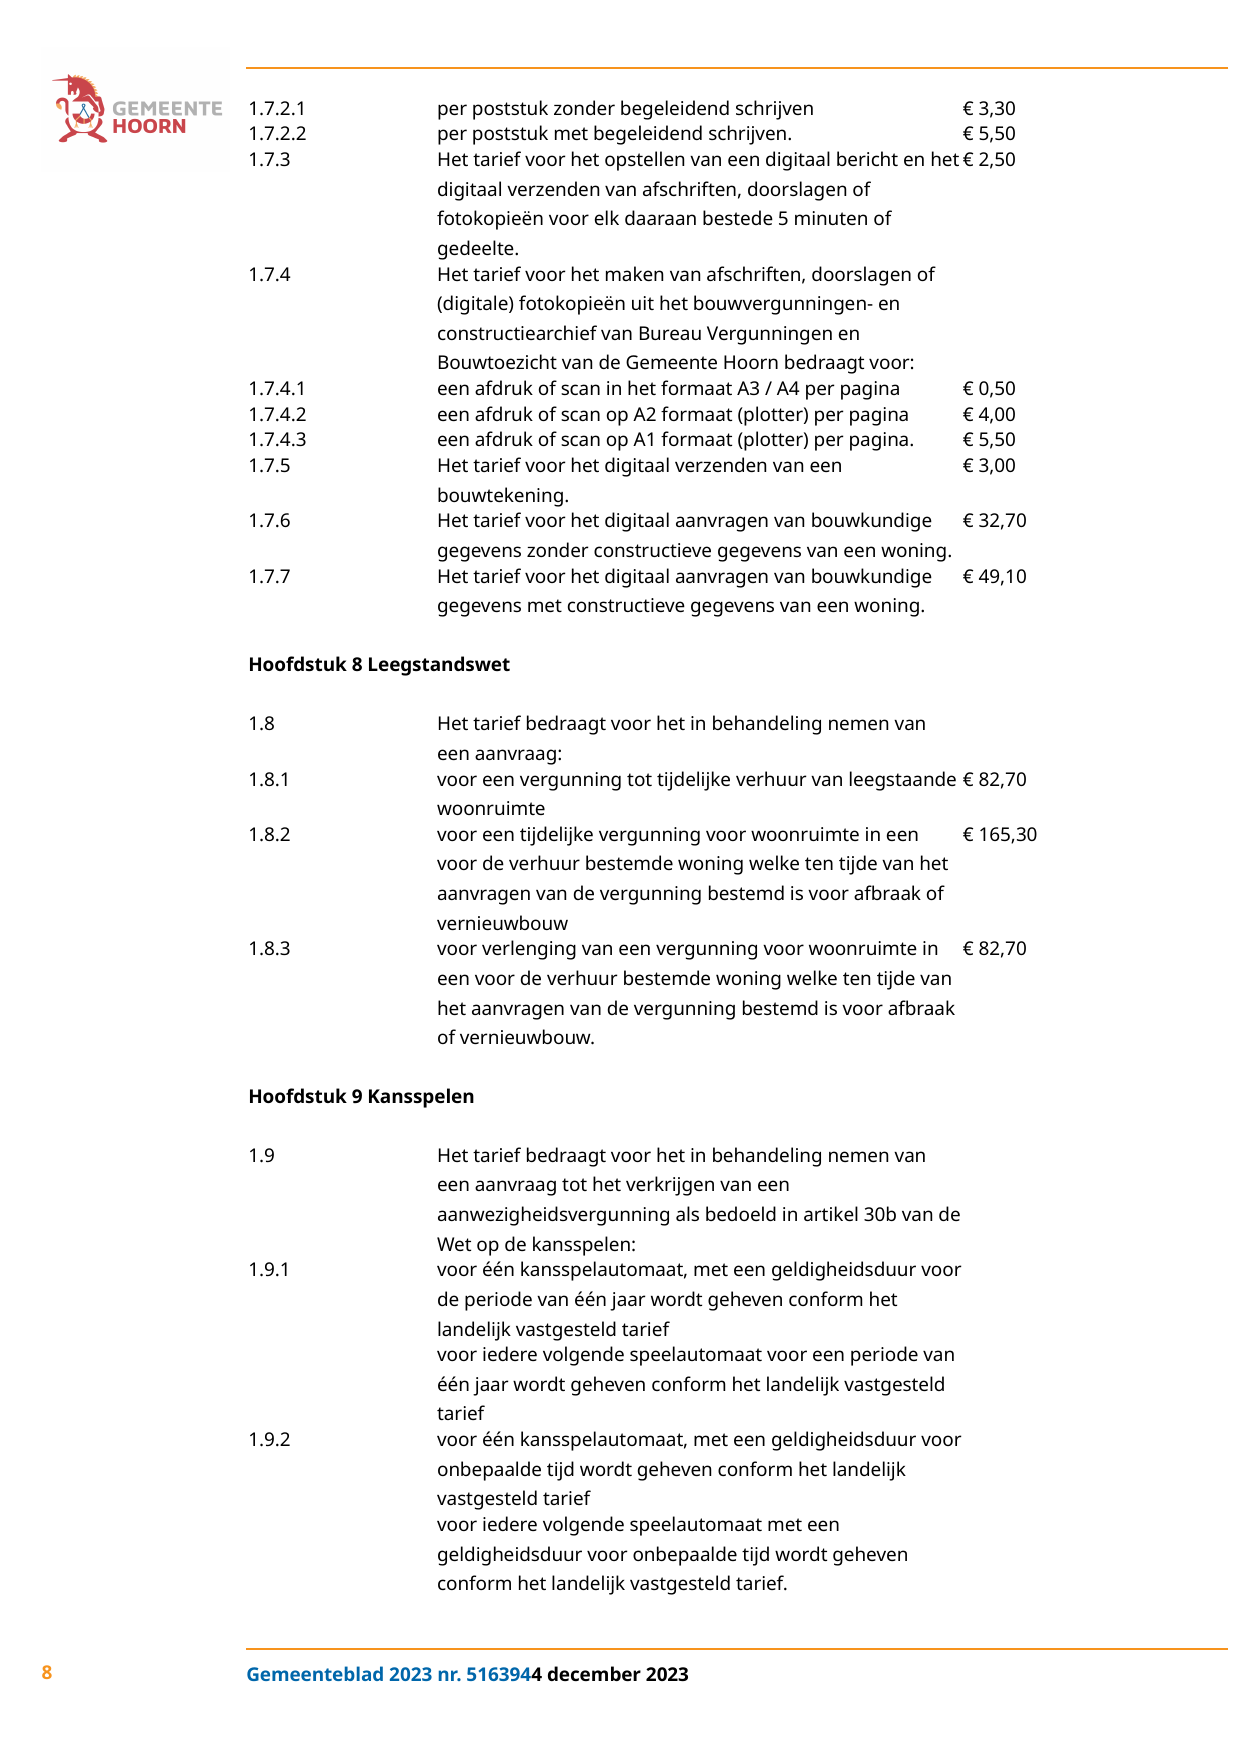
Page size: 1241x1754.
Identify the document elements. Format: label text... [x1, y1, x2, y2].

table_cell 1.7.7 [248, 563, 437, 618]
table_cell Het tarief voor het opstellen van een digitaal bericht en het digitaal verzenden van afschriften, doorslagen of fotokopieën voor elk daaraan bestede 5 minuten of gedeelte. [437, 146, 963, 261]
text Hoofdstuk 9 Kansspelen [248, 1083, 1152, 1108]
table_cell voor iedere volgende speelautomaat voor een periode van één jaar wordt geheven conform het landelijk vastgesteld tarief [437, 1341, 963, 1426]
table_cell Het tarief voor het digitaal verzenden van een bouwtekening. [437, 453, 963, 508]
table_cell [963, 261, 1152, 375]
table_cell 1.7.3 [248, 146, 437, 261]
table_header Het tarief bedraagt voor het in behandeling nemen van een aanvraag tot het verkrijgen van een aanwezigheidsvergunning als bedoeld in artikel 30b van de Wet op de kansspelen: [437, 1142, 963, 1257]
table_header [963, 710, 1152, 766]
table_cell € 82,70 [963, 936, 1152, 1050]
table_cell € 32,70 [963, 508, 1152, 563]
table_cell 1.8.1 [248, 766, 437, 821]
table_cell € 0,50 [963, 375, 1152, 401]
table_cell voor één kansspelautomaat, met een geldigheidsduur voor de periode van één jaar wordt geheven conform het landelijk vastgesteld tarief [437, 1257, 963, 1341]
table_cell [963, 1511, 1152, 1596]
table_cell € 49,10 [963, 563, 1152, 618]
table_cell 1.8.3 [248, 936, 437, 1050]
table_cell 1.8.2 [248, 821, 437, 936]
table_header [963, 1142, 1152, 1257]
table_cell [963, 1426, 1152, 1511]
table_cell voor één kansspelautomaat, met een geldigheidsduur voor onbepaalde tijd wordt geheven conform het landelijk vastgesteld tarief [437, 1426, 963, 1511]
table_cell een afdruk of scan in het formaat A3 / A4 per pagina [437, 375, 963, 401]
table_cell 1.7.4 [248, 261, 437, 375]
table_cell [963, 1257, 1152, 1341]
table_cell per poststuk zonder begeleidend schrijven [437, 95, 963, 121]
table_cell voor een vergunning tot tijdelijke verhuur van leegstaande woonruimte [437, 766, 963, 821]
table_cell voor een tijdelijke vergunning voor woonruimte in een voor de verhuur bestemde woning welke ten tijde van het aanvragen van de vergunning bestemd is voor afbraak of vernieuwbouw [437, 821, 963, 936]
table_cell € 3,30 [963, 95, 1152, 121]
table_cell [248, 1341, 437, 1426]
table_cell Het tarief voor het digitaal aanvragen van bouwkundige gegevens zonder constructieve gegevens van een woning. [437, 508, 963, 563]
table_cell een afdruk of scan op A1 formaat (plotter) per pagina. [437, 427, 963, 452]
table_cell een afdruk of scan op A2 formaat (plotter) per pagina [437, 401, 963, 427]
table_cell Het tarief voor het digitaal aanvragen van bouwkundige gegevens met constructieve gegevens van een woning. [437, 563, 963, 618]
table_header 1.9 [248, 1142, 437, 1257]
table_cell 1.7.5 [248, 453, 437, 508]
table_cell 1.7.2.1 [248, 95, 437, 121]
picture [41, 47, 231, 172]
table_cell 1.7.4.2 [248, 401, 437, 427]
table_cell 1.9.1 [248, 1257, 437, 1341]
table_cell [963, 1341, 1152, 1426]
table_cell Het tarief voor het maken van afschriften, doorslagen of (digitale) fotokopieën uit het bouwvergunningen- en constructiearchief van Bureau Vergunningen en Bouwtoezicht van de Gemeente Hoorn bedraagt voor: [437, 261, 963, 375]
table_cell 1.7.6 [248, 508, 437, 563]
table_cell [248, 1511, 437, 1596]
table_cell € 2,50 [963, 146, 1152, 261]
table_cell € 5,50 [963, 121, 1152, 146]
table_cell voor iedere volgende speelautomaat met een geldigheidsduur voor onbepaalde tijd wordt geheven conform het landelijk vastgesteld tarief. [437, 1511, 963, 1596]
table_cell € 4,00 [963, 401, 1152, 427]
table_cell € 82,70 [963, 766, 1152, 821]
table_cell € 5,50 [963, 427, 1152, 452]
table_header Het tarief bedraagt voor het in behandeling nemen van een aanvraag: [437, 710, 963, 766]
table_cell 1.7.4.1 [248, 375, 437, 401]
table_cell voor verlenging van een vergunning voor woonruimte in een voor de verhuur bestemde woning welke ten tijde van het aanvragen van de vergunning bestemd is voor afbraak of vernieuwbouw. [437, 936, 963, 1050]
table_cell 1.7.4.3 [248, 427, 437, 452]
table_cell per poststuk met begeleidend schrijven. [437, 121, 963, 146]
table_cell 1.9.2 [248, 1426, 437, 1511]
text Hoofdstuk 8 Leegstandswet [248, 651, 1152, 677]
table_header 1.8 [248, 710, 437, 766]
table_cell 1.7.2.2 [248, 121, 437, 146]
table_cell € 165,30 [963, 821, 1152, 936]
table_cell € 3,00 [963, 453, 1152, 508]
